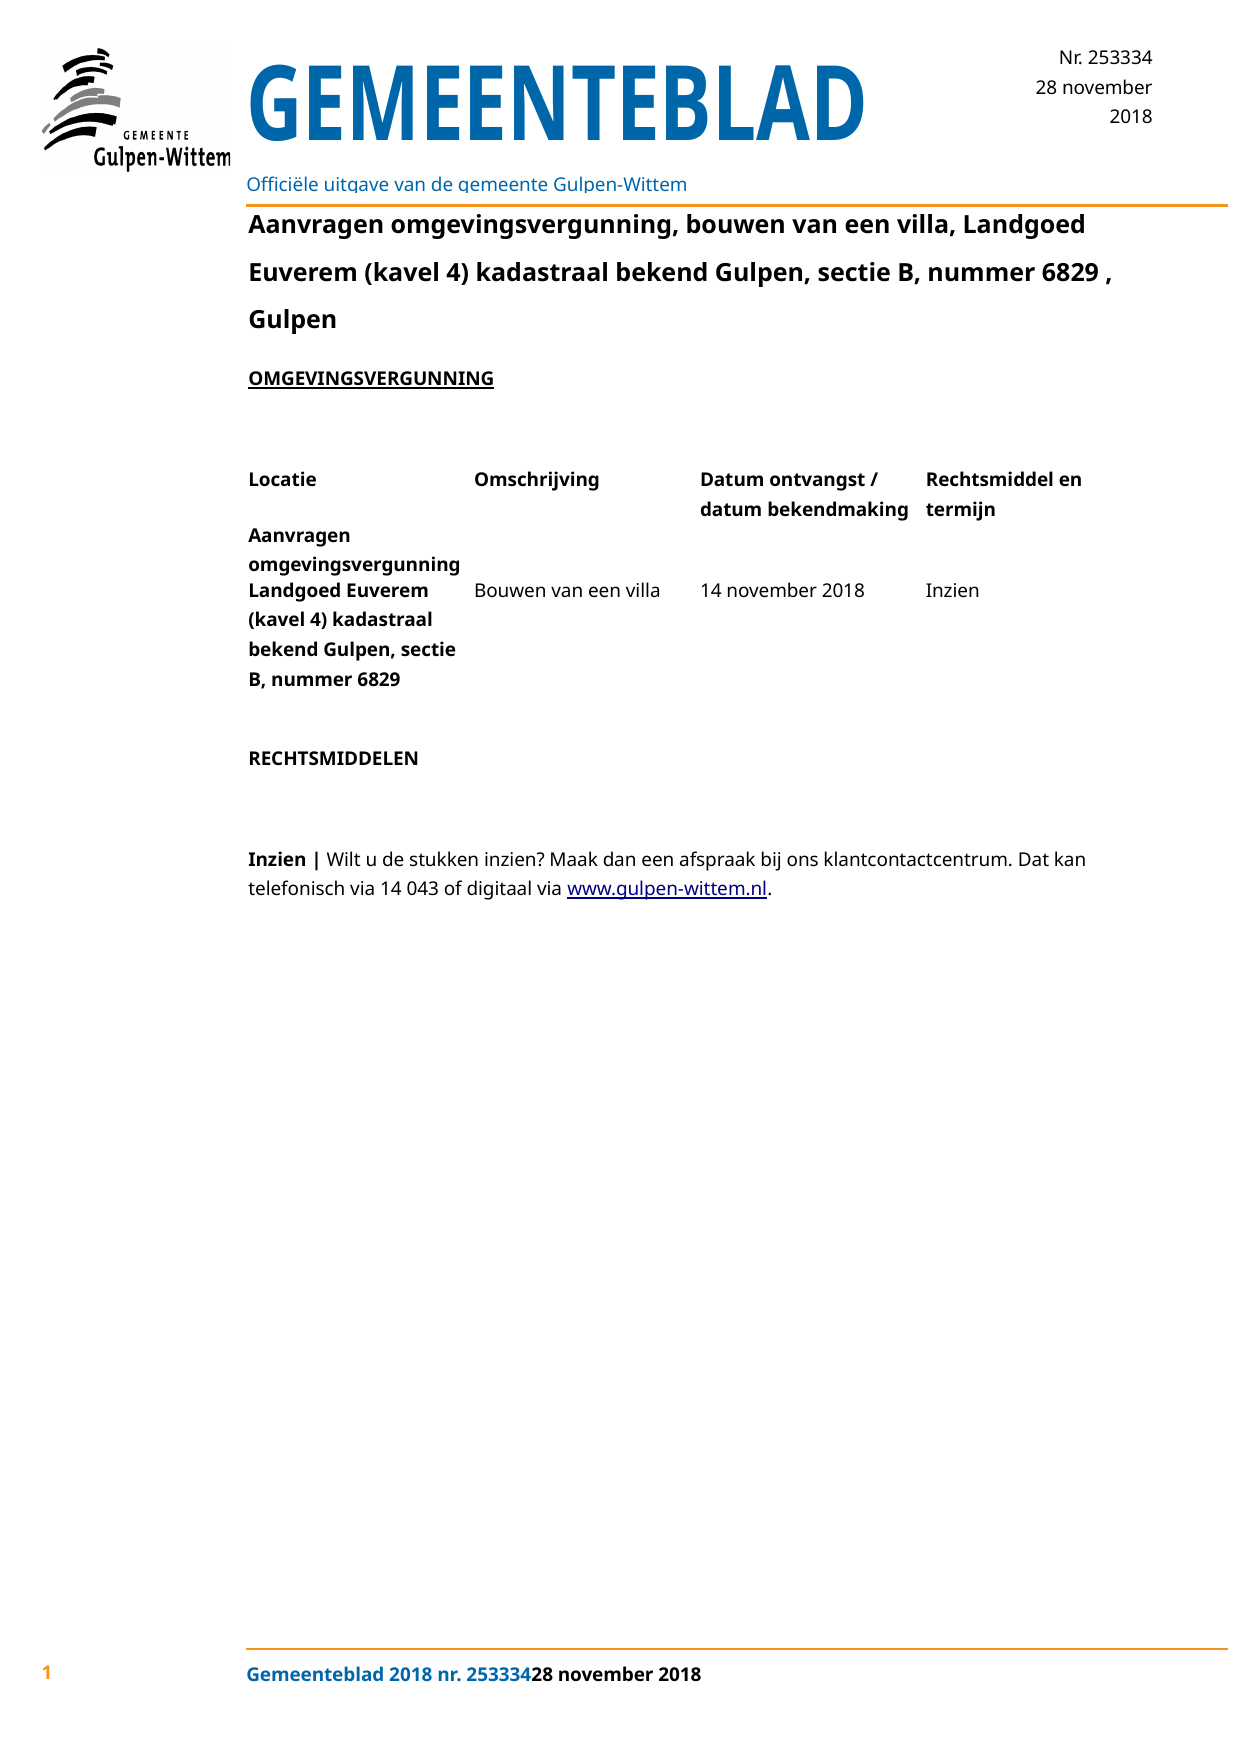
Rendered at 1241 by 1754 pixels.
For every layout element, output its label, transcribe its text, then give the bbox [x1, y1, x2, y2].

table_cell Inzien [926, 577, 1152, 692]
table_header Locatie [248, 466, 474, 522]
table_cell [474, 522, 700, 577]
table_cell [926, 522, 1152, 577]
table_cell Landgoed Euverem (kavel 4) kadastraal bekend Gulpen, sectie B, nummer 6829 [248, 577, 474, 692]
table_cell Aanvragen omgevingsvergunning [248, 522, 474, 577]
table_header Rechtsmiddel en termijn [926, 466, 1152, 522]
table_cell 14 november 2018 [700, 577, 926, 692]
text OMGEVINGSVERGUNNING [248, 366, 1152, 391]
text Aanvragen omgevingsvergunning, bouwen van een villa, Landgoed Euverem (kavel 4) kadastraal bekend Gulpen, sectie B, nummer 6829 , Gulpen [248, 207, 1152, 336]
text RECHTSMIDDELEN [248, 745, 1152, 771]
table_header Datum ontvangst / datum bekendmaking [700, 466, 926, 522]
text Inzien | Wilt u de stukken inzien? Maak dan een afspraak bij ons klantcontactcentrum. Dat kan telefonisch via 14 043 of digitaal via www.gulpen-wittem.nl. [248, 846, 1152, 901]
table_cell [700, 522, 926, 577]
table_header Omschrijving [474, 466, 700, 522]
table_cell Bouwen van een villa [474, 577, 700, 692]
picture [41, 47, 231, 172]
